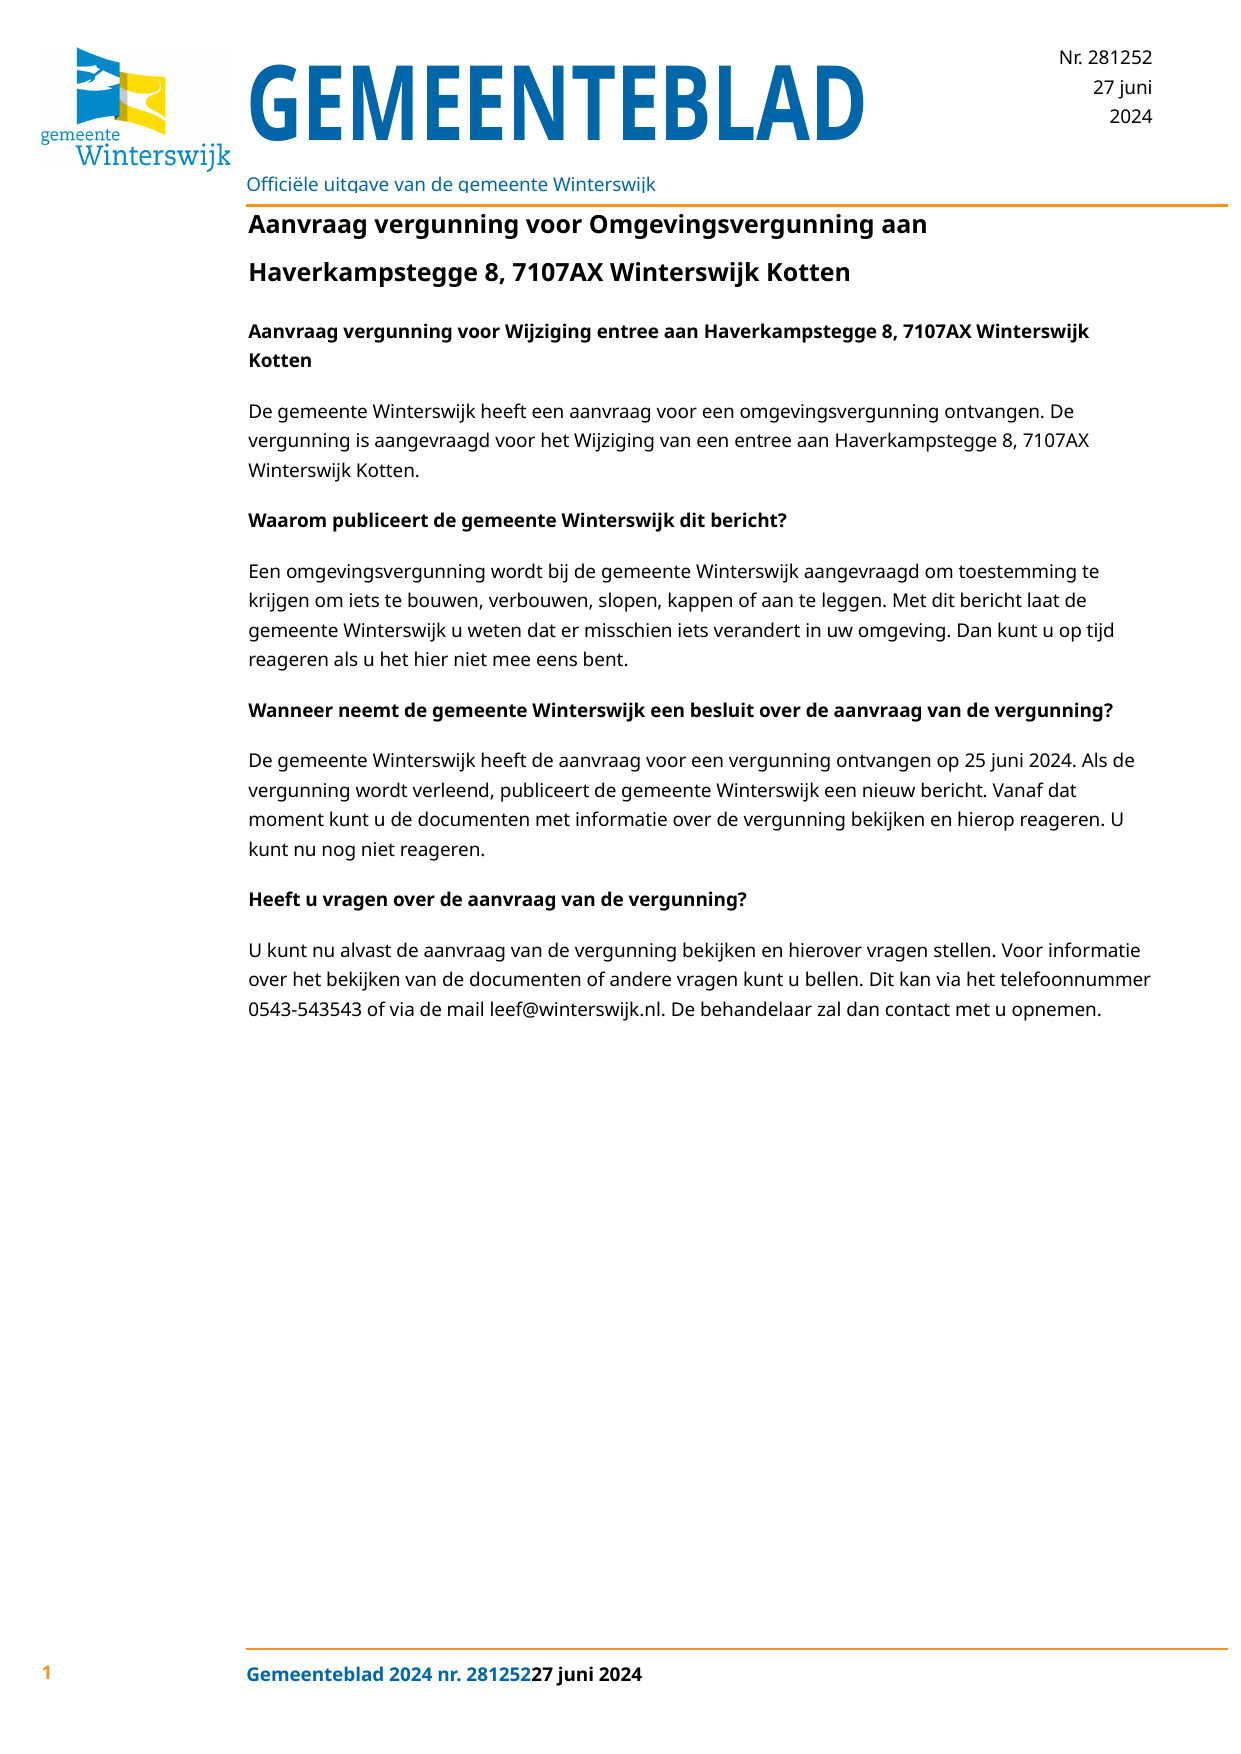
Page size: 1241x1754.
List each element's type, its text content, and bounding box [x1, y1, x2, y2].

text Wanneer neemt de gemeente Winterswijk een besluit over de aanvraag van de vergunning? [248, 697, 1152, 723]
text Aanvraag vergunning voor Wijziging entree aan Haverkampstegge 8, 7107AX Winterswijk Kotten [248, 318, 1152, 373]
text De gemeente Winterswijk heeft de aanvraag voor een vergunning ontvangen op 25 juni 2024. Als de vergunning wordt verleend, publiceert de gemeente Winterswijk een nieuw bericht. Vanaf dat moment kunt u de documenten met informatie over de vergunning bekijken en hierop reageren. U kunt nu nog niet reageren. [248, 747, 1152, 862]
text Een omgevingsvergunning wordt bij de gemeente Winterswijk aangevraagd om toestemming te krijgen om iets te bouwen, verbouwen, slopen, kappen of aan te leggen. Met dit bericht laat de gemeente Winterswijk u weten dat er misschien iets verandert in uw omgeving. Dan kunt u op tijd reageren als u het hier niet mee eens bent. [248, 558, 1152, 672]
picture [41, 47, 231, 172]
text Waarom publiceert de gemeente Winterswijk dit bericht? [248, 507, 1152, 533]
text Aanvraag vergunning voor Omgevingsvergunning aan Haverkampstegge 8, 7107AX Winterswijk Kotten [248, 207, 1152, 288]
text De gemeente Winterswijk heeft een aanvraag voor een omgevingsvergunning ontvangen. De vergunning is aangevraagd voor het Wijziging van een entree aan Haverkampstegge 8, 7107AX Winterswijk Kotten. [248, 398, 1152, 483]
text U kunt nu alvast de aanvraag van de vergunning bekijken en hierover vragen stellen. Voor informatie over het bekijken van de documenten of andere vragen kunt u bellen. Dit kan via het telefoonnummer 0543-543543 of via de mail leef@winterswijk.nl. De behandelaar zal dan contact met u opnemen. [248, 937, 1152, 1022]
picture [225, 153, 231, 162]
text Heeft u vragen over de aanvraag van de vergunning? [248, 887, 1152, 912]
